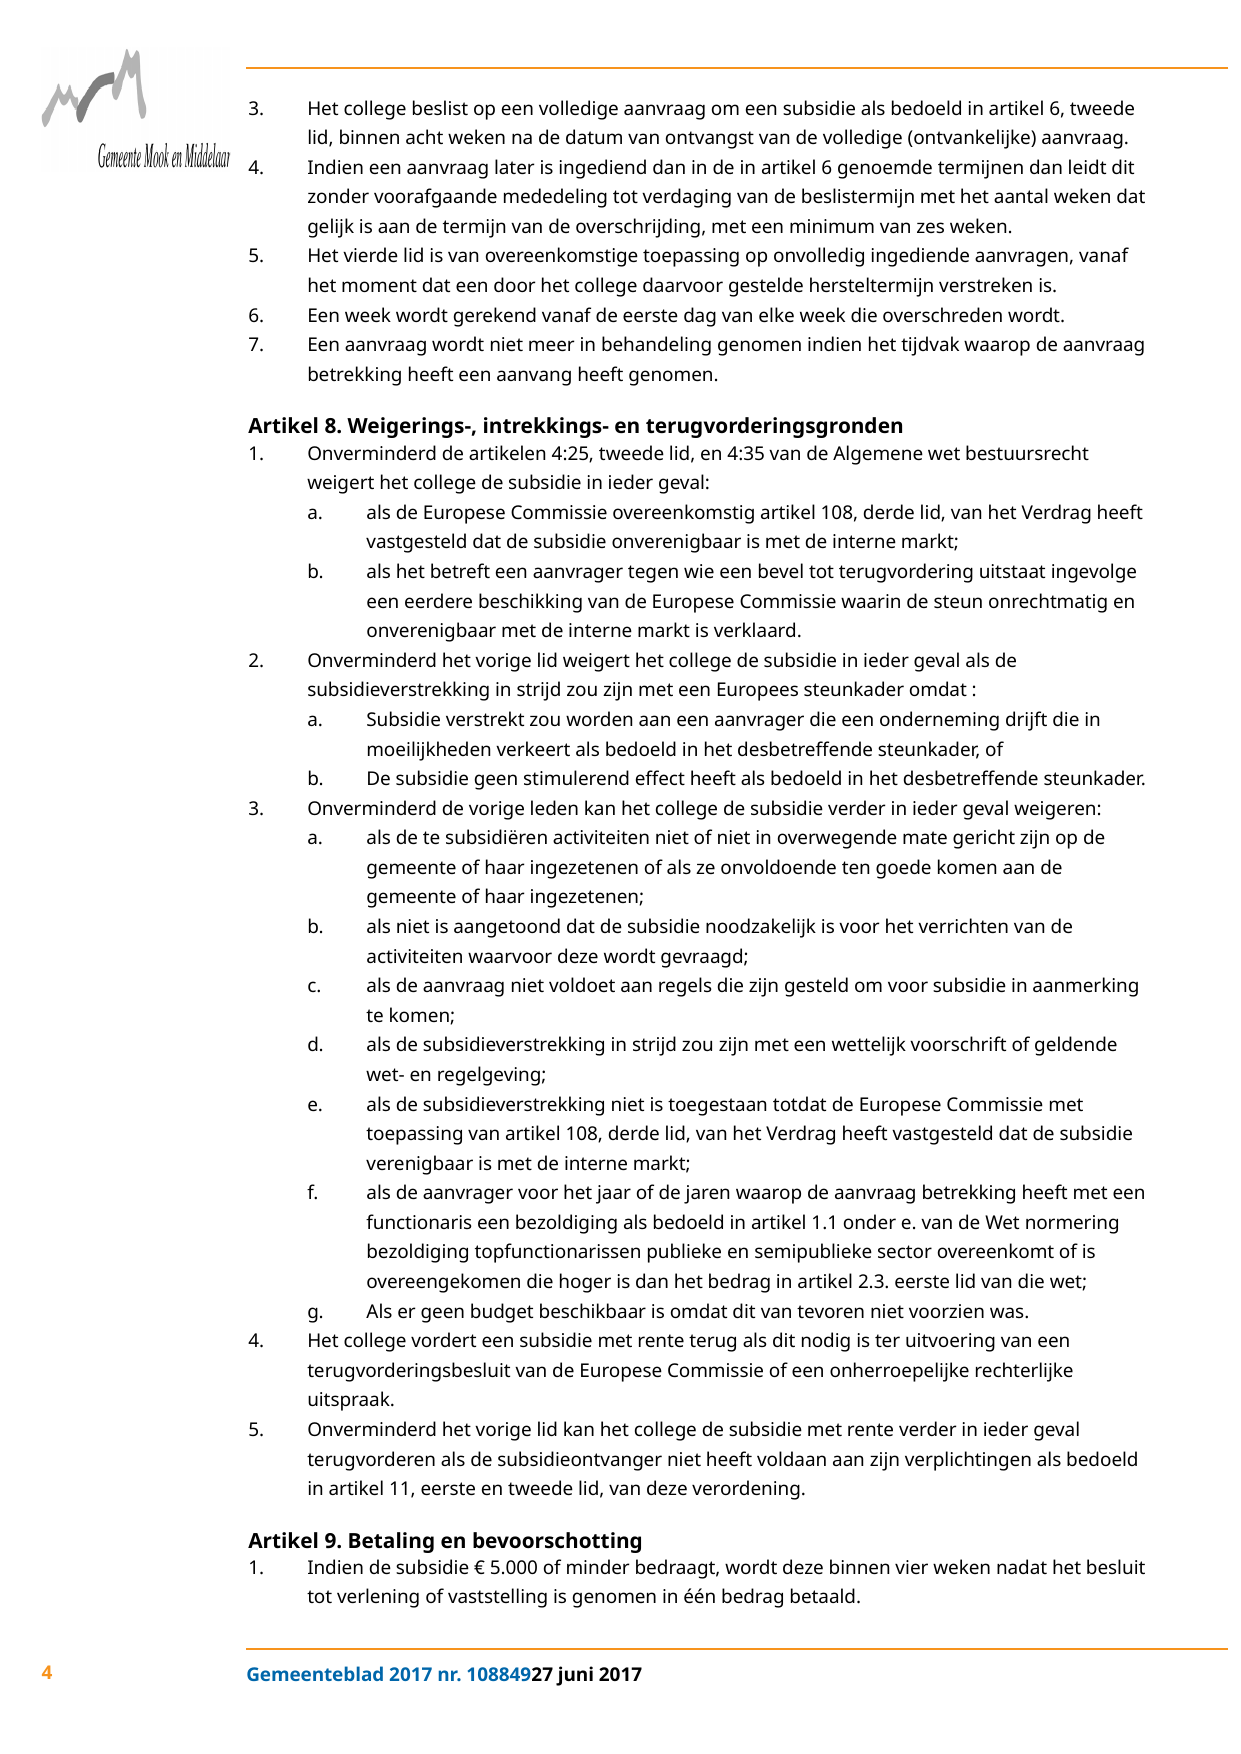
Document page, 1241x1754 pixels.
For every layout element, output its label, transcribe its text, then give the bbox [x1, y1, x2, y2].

list Indien de subsidie € 5.000 of minder bedraagt, wordt deze binnen vier weken nadat het besluit tot verlening of vaststelling is genomen in één bedrag betaald. [248, 1554, 1152, 1609]
list De subsidie geen stimulerend effect heeft als bedoeld in het desbetreffende steunkader. [307, 765, 1152, 791]
list Een week wordt gerekend vanaf de eerste dag van elke week die overschreden wordt. [248, 302, 1152, 328]
list als het betreft een aanvrager tegen wie een bevel tot terugvordering uitstaat ingevolge een eerdere beschikking van de Europese Commissie waarin de steun onrechtmatig en onverenigbaar met de interne markt is verklaard. [307, 558, 1152, 643]
picture [41, 47, 231, 172]
list als de subsidieverstrekking in strijd zou zijn met een wettelijk voorschrift of geldende wet- en regelgeving; [307, 1032, 1152, 1087]
list als de aanvraag niet voldoet aan regels die zijn gesteld om voor subsidie in aanmerking te komen; [307, 972, 1152, 1028]
text Artikel 9. Betaling en bevoorschotting [248, 1526, 1152, 1554]
list Onverminderd het vorige lid weigert het college de subsidie in ieder geval als de subsidieverstrekking in strijd zou zijn met een Europees steunkader omdat : [248, 647, 1152, 702]
list als de te subsidiëren activiteiten niet of niet in overwegende mate gericht zijn op de gemeente of haar ingezetenen of als ze onvoldoende ten goede komen aan de gemeente of haar ingezetenen; [307, 824, 1152, 909]
list Een aanvraag wordt niet meer in behandeling genomen indien het tijdvak waarop de aanvraag betrekking heeft een aanvang heeft genomen. [248, 331, 1152, 387]
list als de Europese Commissie overeenkomstig artikel 108, derde lid, van het Verdrag heeft vastgesteld dat de subsidie onverenigbaar is met de interne markt; [307, 499, 1152, 554]
list Onverminderd de vorige leden kan het college de subsidie verder in ieder geval weigeren: [248, 795, 1152, 821]
list Subsidie verstrekt zou worden aan een aanvrager die een onderneming drijft die in moeilijkheden verkeert als bedoeld in het desbetreffende steunkader, of [307, 706, 1152, 761]
list Onverminderd de artikelen 4:25, tweede lid, en 4:35 van de Algemene wet bestuursrecht weigert het college de subsidie in ieder geval: [248, 440, 1152, 495]
list als de aanvrager voor het jaar of de jaren waarop de aanvraag betrekking heeft met een functionaris een bezoldiging als bedoeld in artikel 1.1 onder e. van de Wet normering bezoldiging topfunctionarissen publieke en semipublieke sector overeenkomt of is overeengekomen die hoger is dan het bedrag in artikel 2.3. eerste lid van die wet; [307, 1179, 1152, 1294]
list Het vierde lid is van overeenkomstige toepassing op onvolledig ingediende aanvragen, vanaf het moment dat een door het college daarvoor gestelde hersteltermijn verstreken is. [248, 243, 1152, 298]
list Het college vordert een subsidie met rente terug als dit nodig is ter uitvoering van een terugvorderingsbesluit van de Europese Commissie of een onherroepelijke rechterlijke uitspraak. [248, 1327, 1152, 1412]
list als de subsidieverstrekking niet is toegestaan totdat de Europese Commissie met toepassing van artikel 108, derde lid, van het Verdrag heeft vastgesteld dat de subsidie verenigbaar is met de interne markt; [307, 1091, 1152, 1176]
text Artikel 8. Weigerings-, intrekkings- en terugvorderingsgronden [248, 411, 1152, 440]
list als niet is aangetoond dat de subsidie noodzakelijk is voor het verrichten van de activiteiten waarvoor deze wordt gevraagd; [307, 913, 1152, 968]
list Indien een aanvraag later is ingediend dan in de in artikel 6 genoemde termijnen dan leidt dit zonder voorafgaande mededeling tot verdaging van de beslistermijn met het aantal weken dat gelijk is aan de termijn van de overschrijding, met een minimum van zes weken. [248, 154, 1152, 239]
list Als er geen budget beschikbaar is omdat dit van tevoren niet voorzien was. [307, 1298, 1152, 1323]
list Onverminderd het vorige lid kan het college de subsidie met rente verder in ieder geval terugvorderen als de subsidieontvanger niet heeft voldaan aan zijn verplichtingen als bedoeld in artikel 11, eerste en tweede lid, van deze verordening. [248, 1416, 1152, 1501]
list Het college beslist op een volledige aanvraag om een subsidie als bedoeld in artikel 6, tweede lid, binnen acht weken na de datum van ontvangst van de volledige (ontvankelijke) aanvraag. [248, 95, 1152, 150]
